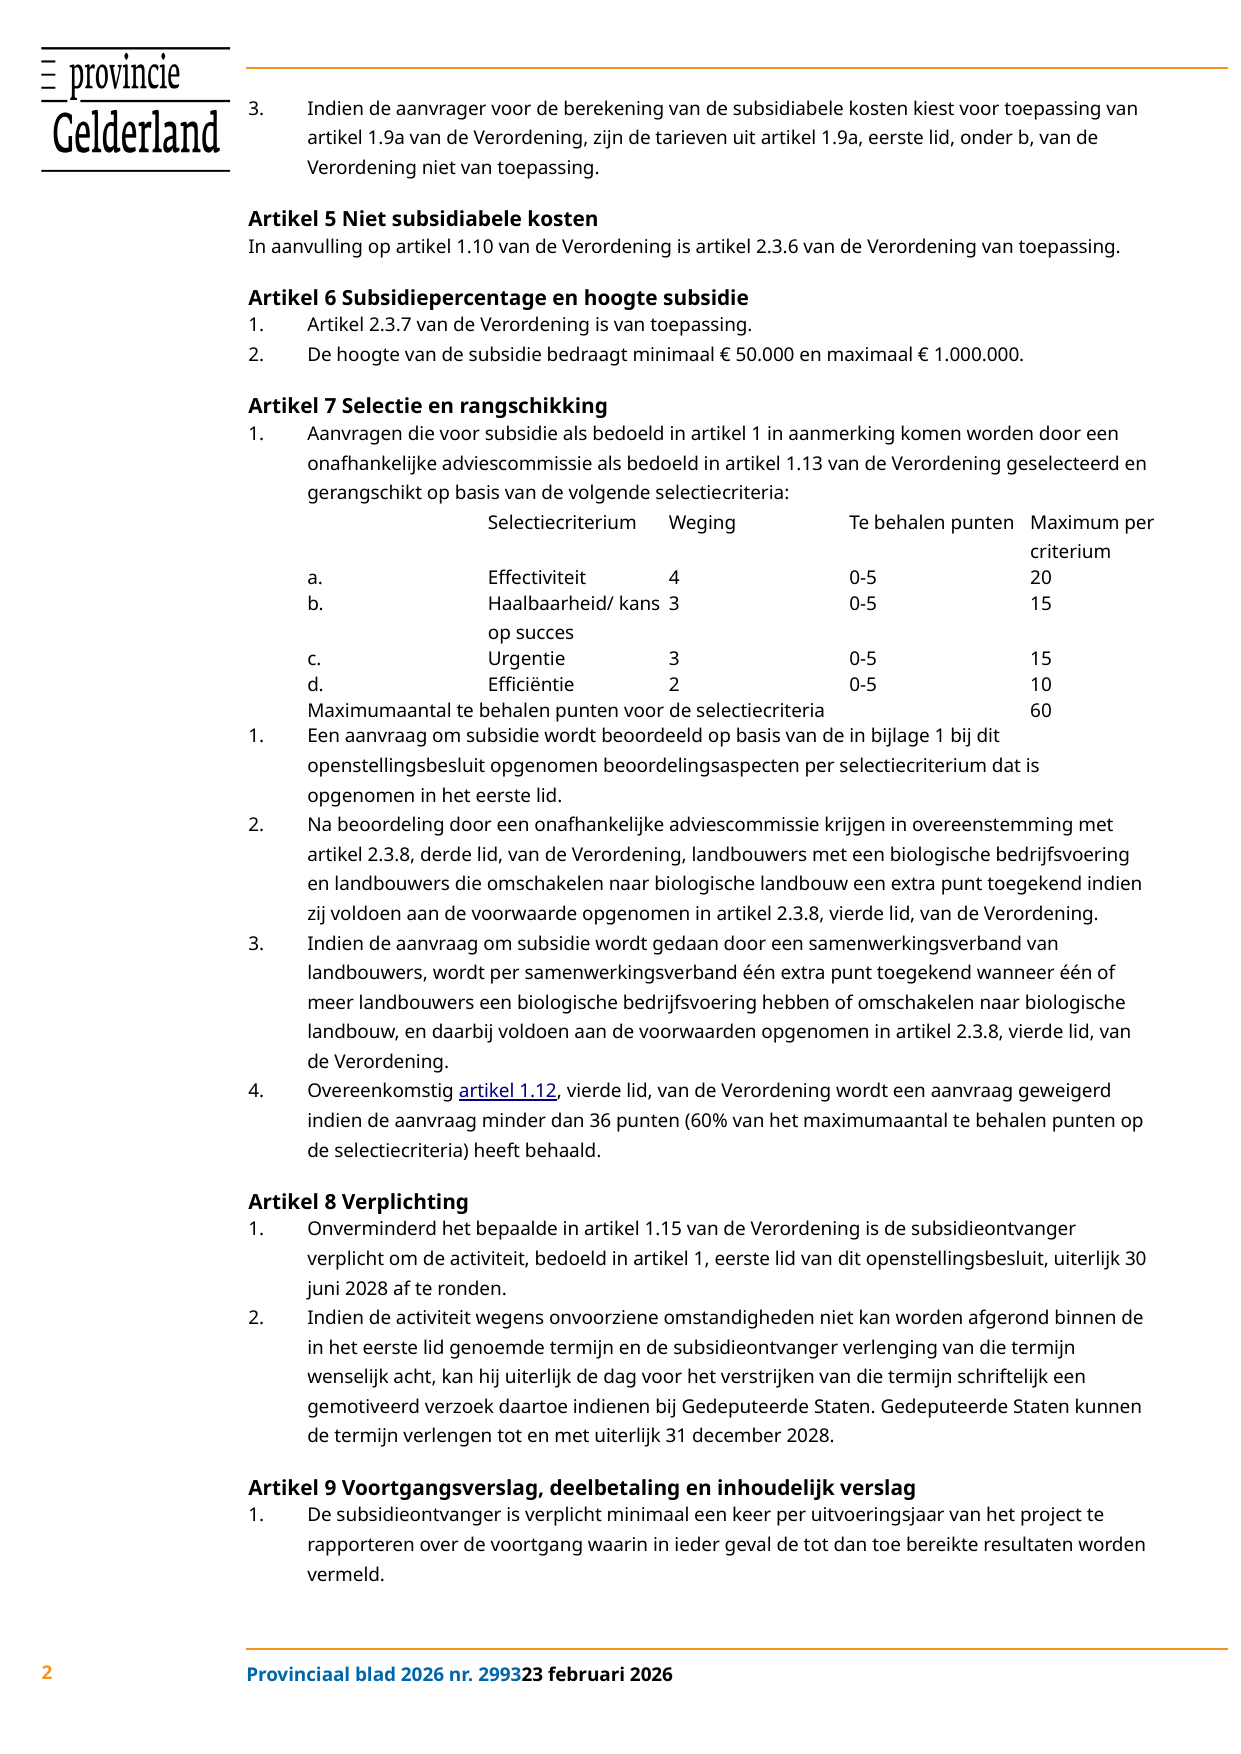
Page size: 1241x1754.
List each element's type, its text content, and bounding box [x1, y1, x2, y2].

list De hoogte van de subsidie bedraagt minimaal € 50.000 en maximaal € 1.000.000. [248, 341, 1152, 367]
text In aanvulling op artikel 1.10 van de Verordening is artikel 2.3.6 van de Verordening van toepassing. [248, 233, 1152, 258]
table_cell a. [307, 564, 488, 590]
table_header Te behalen punten [849, 509, 1030, 564]
list Na beoordeling door een onafhankelijke adviescommissie krijgen in overeenstemming met artikel 2.3.8, derde lid, van de Verordening, landbouwers met een biologische bedrijfsvoering en landbouwers die omschakelen naar biologische landbouw een extra punt toegekend indien zij voldoen aan de voorwaarde opgenomen in artikel 2.3.8, vierde lid, van de Verordening. [248, 811, 1152, 926]
table_header [307, 509, 488, 564]
table_header Selectiecriterium [488, 509, 668, 564]
table_cell 15 [1030, 590, 1211, 645]
table_cell 3 [669, 590, 849, 645]
list Overeenkomstig artikel 1.12, vierde lid, van de Verordening wordt een aanvraag geweigerd indien de aanvraag minder dan 36 punten (60% van het maximumaantal te behalen punten op de selectiecriteria) heeft behaald. [248, 1078, 1152, 1162]
table_cell 2 [669, 671, 849, 697]
table_cell b. [307, 590, 488, 645]
table_cell 3 [669, 645, 849, 671]
list Een aanvraag om subsidie wordt beoordeeld op basis van de in bijlage 1 bij dit openstellingsbesluit opgenomen beoordelingsaspecten per selectiecriterium dat is opgenomen in het eerste lid. [248, 723, 1152, 807]
text Artikel 9 Voortgangsverslag, deelbetaling en inhoudelijk verslag [248, 1473, 1152, 1502]
table_cell 0-5 [849, 564, 1030, 590]
table_cell Haalbaarheid/ kans op succes [488, 590, 668, 645]
table_header Weging [669, 509, 849, 564]
list Indien de aanvrager voor de berekening van de subsidiabele kosten kiest voor toepassing van artikel 1.9a van de Verordening, zijn de tarieven uit artikel 1.9a, eerste lid, onder b, van de Verordening niet van toepassing. [248, 95, 1152, 180]
list Onverminderd het bepaalde in artikel 1.15 van de Verordening is de subsidieontvanger verplicht om de activiteit, bedoeld in artikel 1, eerste lid van dit openstellingsbesluit, uiterlijk 30 juni 2028 af te ronden. [248, 1216, 1152, 1301]
table_cell 0-5 [849, 590, 1030, 645]
table_cell 20 [1030, 564, 1211, 590]
table_header Maximum per criterium [1030, 509, 1211, 564]
table_cell Urgentie [488, 645, 668, 671]
list Indien de activiteit wegens onvoorziene omstandigheden niet kan worden afgerond binnen de in het eerste lid genoemde termijn en de subsidieontvanger verlenging van die termijn wenselijk acht, kan hij uiterlijk de dag voor het verstrijken van die termijn schriftelijk een gemotiveerd verzoek daartoe indienen bij Gedeputeerde Staten. Gedeputeerde Staten kunnen de termijn verlengen tot en met uiterlijk 31 december 2028. [248, 1304, 1152, 1448]
text Artikel 7 Selectie en rangschikking [248, 392, 1152, 420]
table_cell 10 [1030, 671, 1211, 697]
text Artikel 5 Niet subsidiabele kosten [248, 204, 1152, 233]
table_cell 0-5 [849, 671, 1030, 697]
list Indien de aanvraag om subsidie wordt gedaan door een samenwerkingsverband van landbouwers, wordt per samenwerkingsverband één extra punt toegekend wanneer één of meer landbouwers een biologische bedrijfsvoering hebben of omschakelen naar biologische landbouw, en daarbij voldoen aan de voorwaarden opgenomen in artikel 2.3.8, vierde lid, van de Verordening. [248, 930, 1152, 1074]
table_cell 60 [1030, 697, 1211, 722]
text Artikel 6 Subsidiepercentage en hoogte subsidie [248, 283, 1152, 312]
list Aanvragen die voor subsidie als bedoeld in artikel 1 in aanmerking komen worden door een onafhankelijke adviescommissie als bedoeld in artikel 1.13 van de Verordening geselecteerd en gerangschikt op basis van de volgende selectiecriteria: [248, 420, 1152, 505]
table_cell 4 [669, 564, 849, 590]
text Artikel 8 Verplichting [248, 1187, 1152, 1216]
table_cell 15 [1030, 645, 1211, 671]
list Artikel 2.3.7 van de Verordening is van toepassing. [248, 312, 1152, 337]
list De subsidieontvanger is verplicht minimaal een keer per uitvoeringsjaar van het project te rapporteren over de voortgang waarin in ieder geval de tot dan toe bereikte resultaten worden vermeld. [248, 1502, 1152, 1586]
table_cell Maximumaantal te behalen punten voor de selectiecriteria [307, 697, 1030, 722]
picture [41, 47, 231, 172]
table_cell c. [307, 645, 488, 671]
table_cell Effectiviteit [488, 564, 668, 590]
table_cell 0-5 [849, 645, 1030, 671]
table_cell Efficiëntie [488, 671, 668, 697]
table_cell d. [307, 671, 488, 697]
